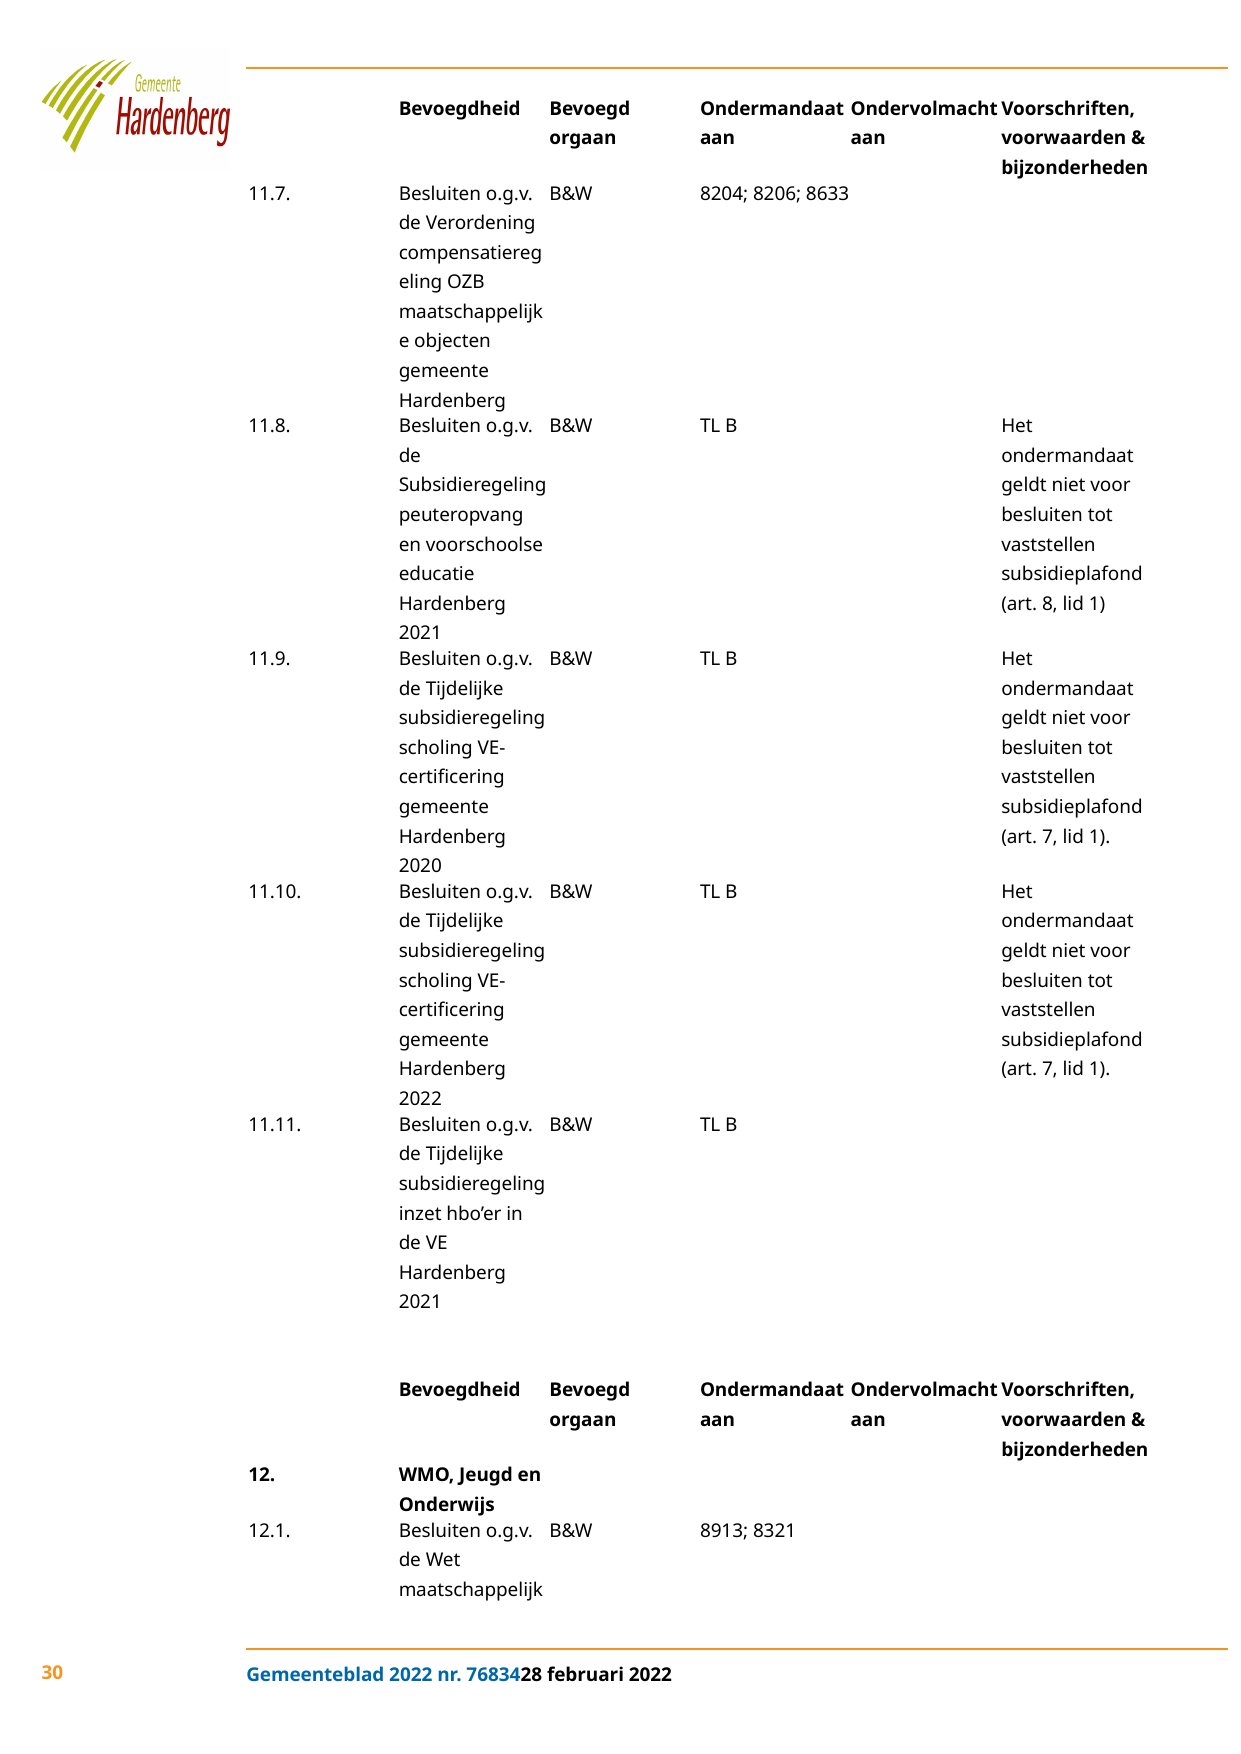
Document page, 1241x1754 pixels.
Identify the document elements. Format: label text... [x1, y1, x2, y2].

table_cell B&W [549, 645, 700, 878]
table_cell Het ondermandaat geldt niet voor besluiten tot vaststellen subsidieplafond (art. 7, lid 1). [1001, 645, 1152, 878]
table_cell WMO, Jeugd en Onderwijs [399, 1462, 549, 1517]
table_cell [850, 413, 1001, 645]
table_cell B&W [549, 1517, 700, 1602]
table_cell B&W [549, 413, 700, 645]
table_header Voorschriften, voorwaarden & bijzonderheden [1001, 1377, 1152, 1462]
table_cell 11.8. [248, 413, 398, 645]
table_cell [1001, 1462, 1152, 1517]
table_header Ondermandaat aan [700, 1377, 850, 1462]
table_cell 12. [248, 1462, 398, 1517]
table_cell [700, 1462, 850, 1517]
table_cell Besluiten o.g.v. de Tijdelijke subsidieregeling scholing VE-certificering gemeente Hardenberg 2022 [399, 878, 549, 1111]
table_cell [1001, 1111, 1152, 1314]
table_cell [850, 180, 1001, 412]
table_cell Het ondermandaat geldt niet voor besluiten tot vaststellen subsidieplafond (art. 7, lid 1). [1001, 878, 1152, 1111]
table_cell [850, 1111, 1001, 1314]
table_cell TL B [700, 1111, 850, 1314]
table_cell Besluiten o.g.v. de Subsidieregeling peuteropvang en voorschoolse educatie Hardenberg 2021 [399, 413, 549, 645]
table_cell Besluiten o.g.v. de Verordening compensatieregeling OZB maatschappelijke objecten gemeente Hardenberg [399, 180, 549, 412]
table_header Ondervolmacht aan [850, 1377, 1001, 1462]
table_cell TL B [700, 413, 850, 645]
table_cell [850, 878, 1001, 1111]
table_cell 12.1. [248, 1517, 398, 1602]
table_cell 11.7. [248, 180, 398, 412]
table_header Bevoegd orgaan [549, 95, 700, 180]
table_cell 8913; 8321 [700, 1517, 850, 1602]
table_cell 11.11. [248, 1111, 398, 1314]
table_cell Besluiten o.g.v. de Tijdelijke subsidieregeling scholing VE-certificering gemeente Hardenberg 2020 [399, 645, 549, 878]
table_cell TL B [700, 645, 850, 878]
table_cell Het ondermandaat geldt niet voor besluiten tot vaststellen subsidieplafond (art. 8, lid 1) [1001, 413, 1152, 645]
table_cell [850, 645, 1001, 878]
table_cell [549, 1462, 700, 1517]
table_header [248, 95, 398, 180]
table_header Bevoegdheid [399, 1377, 549, 1462]
picture [41, 47, 231, 172]
table_cell [1001, 1517, 1152, 1602]
table_cell 11.10. [248, 878, 398, 1111]
table_cell Besluiten o.g.v. de Tijdelijke subsidieregeling inzet hbo’er in de VE Hardenberg 2021 [399, 1111, 549, 1314]
table_cell B&W [549, 180, 700, 412]
table_cell 11.9. [248, 645, 398, 878]
table_header [248, 1377, 398, 1462]
table_header Ondervolmacht aan [850, 95, 1001, 180]
table_cell 8204; 8206; 8633 [700, 180, 850, 412]
table_cell B&W [549, 1111, 700, 1314]
table_cell [850, 1517, 1001, 1602]
table_header Ondermandaat aan [700, 95, 850, 180]
table_cell [850, 1462, 1001, 1517]
table_cell TL B [700, 878, 850, 1111]
table_cell B&W [549, 878, 700, 1111]
table_cell Besluiten o.g.v. de Wet maatschappelijk [399, 1517, 549, 1602]
table_cell [1001, 180, 1152, 412]
table_header Bevoegdheid [399, 95, 549, 180]
table_header Bevoegd orgaan [549, 1377, 700, 1462]
table_header Voorschriften, voorwaarden & bijzonderheden [1001, 95, 1152, 180]
